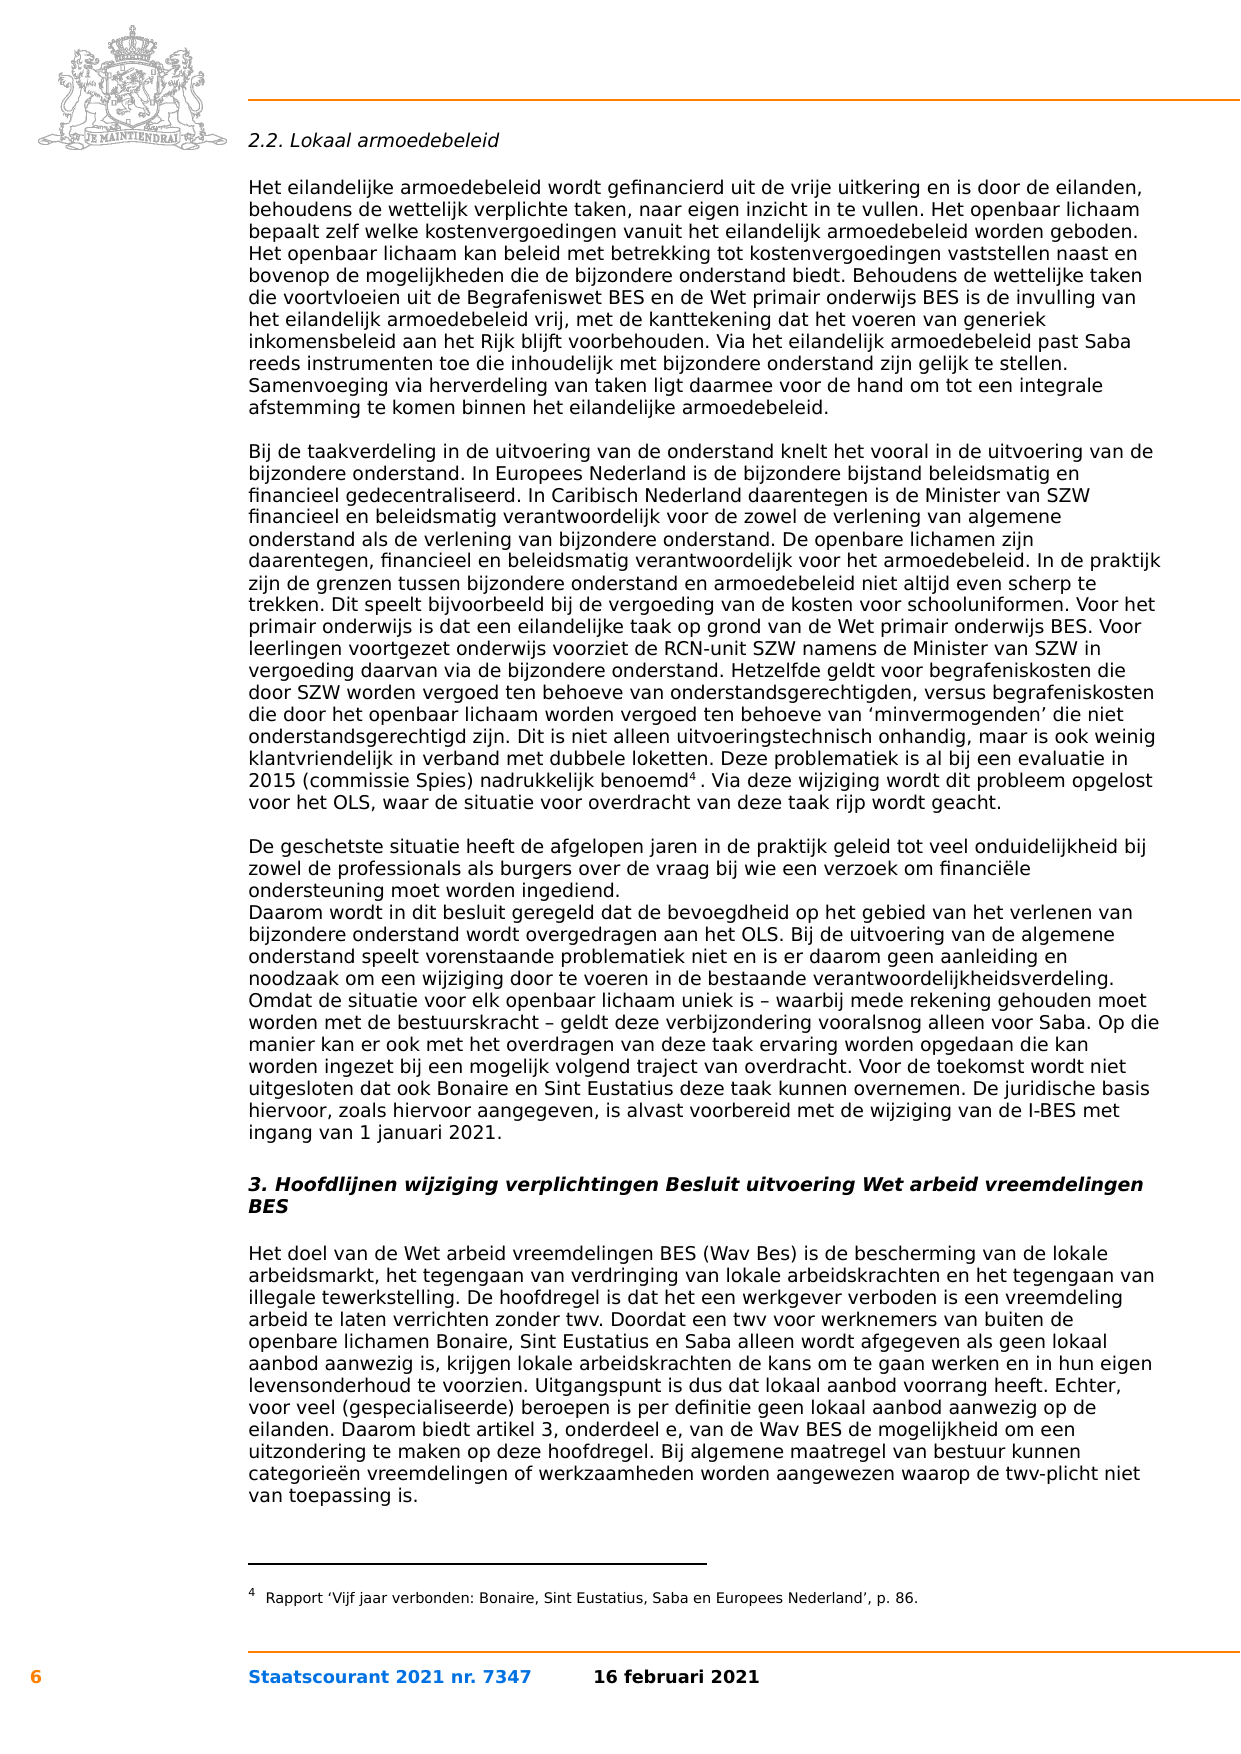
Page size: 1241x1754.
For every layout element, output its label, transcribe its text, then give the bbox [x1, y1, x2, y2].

subtitle 3. Hoofdlijnen wijziging verplichtingen Besluit uitvoering Wet arbeid vreemdelingen BES [248, 1174, 1163, 1218]
picture [38, 25, 227, 150]
text Het doel van de Wet arbeid vreemdelingen BES (Wav Bes) is de bescherming van de lokale arbeidsmarkt, het tegengaan van verdringing van lokale arbeidskrachten en het tegengaan van illegale tewerkstelling. De hoofdregel is dat het een werkgever verboden is een vreemdeling arbeid te laten verrichten zonder twv. Doordat een twv voor werknemers van buiten de openbare lichamen Bonaire, Sint Eustatius en Saba alleen wordt afgegeven als geen lokaal aanbod aanwezig is, krijgen lokale arbeidskrachten de kans om te gaan werken en in hun eigen levensonderhoud te voorzien. Uitgangspunt is dus dat lokaal aanbod voorrang heeft. Echter, voor veel (gespecialiseerde) beroepen is per definitie geen lokaal aanbod aanwezig op de eilanden. Daarom biedt artikel 3, onderdeel e, van de Wav BES de mogelijkheid om een uitzondering te maken op deze hoofdregel. Bij algemene maatregel van bestuur kunnen categorieën vreemdelingen of werkzaamheden worden aangewezen waarop de twv-plicht niet van toepassing is. [248, 1243, 1163, 1506]
text Daarom wordt in dit besluit geregeld dat de bevoegdheid op het gebied van het verlenen van bijzondere onderstand wordt overgedragen aan het OLS. Bij de uitvoering van de algemene onderstand speelt vorenstaande problematiek niet en is er daarom geen aanleiding en noodzaak om een wijziging door te voeren in de bestaande verantwoordelijkheidsverdeling. [248, 902, 1163, 990]
text Bij de taakverdeling in de uitvoering van de onderstand knelt het vooral in de uitvoering van de bijzondere onderstand. In Europees Nederland is de bijzondere bijstand beleidsmatig en financieel gedecentraliseerd. In Caribisch Nederland daarentegen is de Minister van SZW financieel en beleidsmatig verantwoordelijk voor de zowel de verlening van algemene onderstand als de verlening van bijzondere onderstand. De openbare lichamen zijn daarentegen, financieel en beleidsmatig verantwoordelijk voor het armoedebeleid. In de praktijk zijn de grenzen tussen bijzondere onderstand en armoedebeleid niet altijd even scherp te trekken. Dit speelt bijvoorbeeld bij de vergoeding van de kosten voor schooluniformen. Voor het primair onderwijs is dat een eilandelijke taak op grond van de Wet primair onderwijs BES. Voor leerlingen voortgezet onderwijs voorziet de RCN-unit SZW namens de Minister van SZW in vergoeding daarvan via de bijzondere onderstand. Hetzelfde geldt voor begrafeniskosten die door SZW worden vergoed ten behoeve van onderstandsgerechtigden, versus begrafeniskosten die door het openbaar lichaam worden vergoed ten behoeve van ‘minvermogenden’ die niet onderstandsgerechtigd zijn. Dit is niet alleen uitvoeringstechnisch onhandig, maar is ook weinig klantvriendelijk in verband met dubbele loketten. Deze problematiek is al bij een evaluatie in 2015 (commissie Spies) nadrukkelijk benoemd. Via deze wijziging wordt dit probleem opgelost voor het OLS, waar de situatie voor overdracht van deze taak rijp wordt geacht. [248, 441, 1163, 814]
subtitle 2.2. Lokaal armoedebeleid [248, 130, 1163, 152]
text De geschetste situatie heeft de afgelopen jaren in de praktijk geleid tot veel onduidelijkheid bij zowel de professionals als burgers over de vraag bij wie een verzoek om financiële ondersteuning moet worden ingediend. [248, 836, 1163, 902]
text Rapport ‘Vijf jaar verbonden: Bonaire, Sint Eustatius, Saba en Europees Nederland’, p. 86. [248, 1586, 1163, 1608]
text Omdat de situatie voor elk openbaar lichaam uniek is – waarbij mede rekening gehouden moet worden met de bestuurskracht – geldt deze verbijzondering vooralsnog alleen voor Saba. Op die manier kan er ook met het overdragen van deze taak ervaring worden opgedaan die kan worden ingezet bij een mogelijk volgend traject van overdracht. Voor de toekomst wordt niet uitgesloten dat ook Bonaire en Sint Eustatius deze taak kunnen overnemen. De juridische basis hiervoor, zoals hiervoor aangegeven, is alvast voorbereid met de wijziging van de I-BES met ingang van 1 januari 2021. [248, 990, 1163, 1144]
text Het eilandelijke armoedebeleid wordt gefinancierd uit de vrije uitkering en is door de eilanden, behoudens de wettelijk verplichte taken, naar eigen inzicht in te vullen. Het openbaar lichaam bepaalt zelf welke kostenvergoedingen vanuit het eilandelijk armoedebeleid worden geboden. Het openbaar lichaam kan beleid met betrekking tot kostenvergoedingen vaststellen naast en bovenop de mogelijkheden die de bijzondere onderstand biedt. Behoudens de wettelijke taken die voortvloeien uit de Begrafeniswet BES en de Wet primair onderwijs BES is de invulling van het eilandelijk armoedebeleid vrij, met de kanttekening dat het voeren van generiek inkomensbeleid aan het Rijk blijft voorbehouden. Via het eilandelijk armoedebeleid past Saba reeds instrumenten toe die inhoudelijk met bijzondere onderstand zijn gelijk te stellen. Samenvoeging via herverdeling van taken ligt daarmee voor de hand om tot een integrale afstemming te komen binnen het eilandelijke armoedebeleid. [248, 177, 1163, 419]
